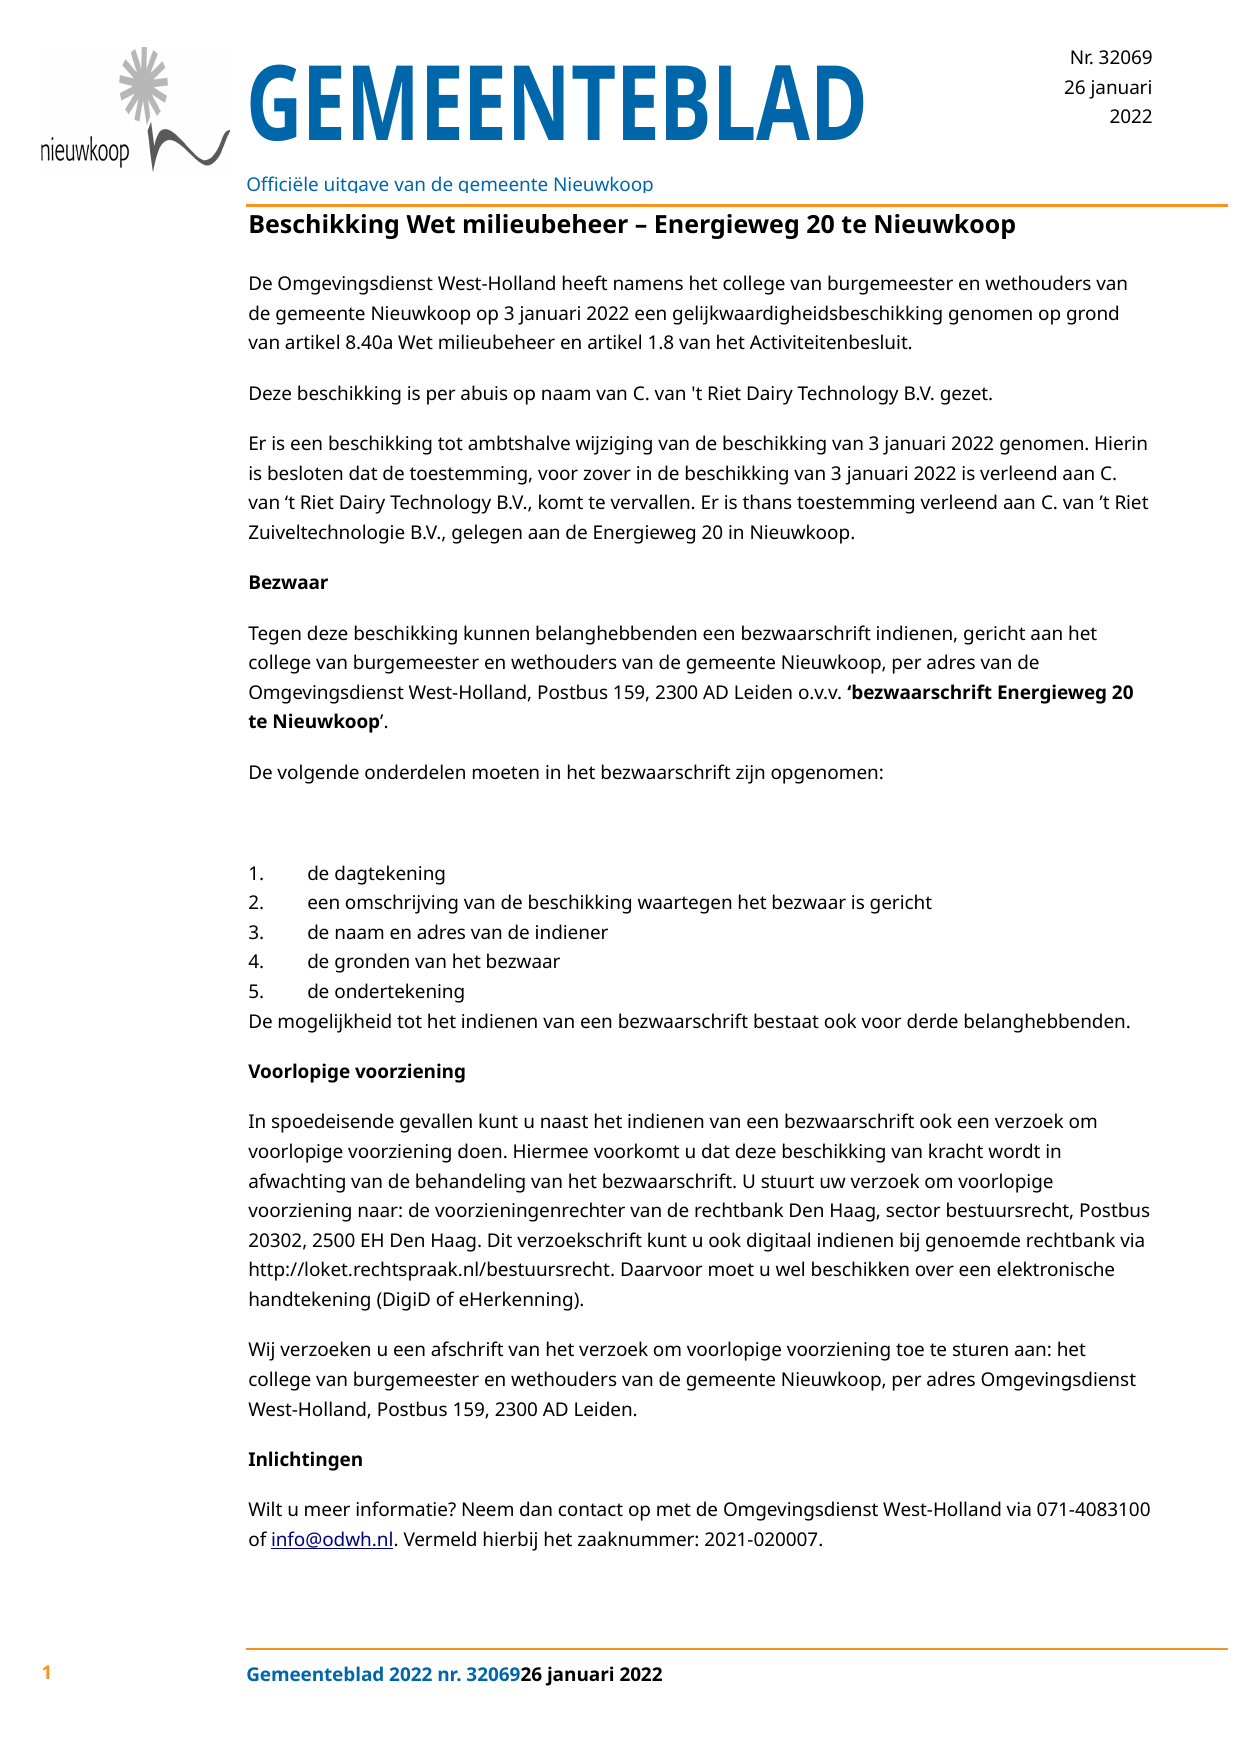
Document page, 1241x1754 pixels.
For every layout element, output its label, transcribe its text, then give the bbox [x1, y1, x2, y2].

picture [41, 47, 231, 172]
text Wij verzoeken u een afschrift van het verzoek om voorlopige voorziening toe te sturen aan: het college van burgemeester en wethouders van de gemeente Nieuwkoop, per adres Omgevingsdienst West-Holland, Postbus 159, 2300 AD Leiden. [248, 1337, 1152, 1421]
text In spoedeisende gevallen kunt u naast het indienen van een bezwaarschrift ook een verzoek om voorlopige voorziening doen. Hiermee voorkomt u dat deze beschikking van kracht wordt in afwachting van de behandeling van het bezwaarschrift. U stuurt uw verzoek om voorlopige voorziening naar: de voorzieningenrechter van de rechtbank Den Haag, sector bestuursrecht, Postbus 20302, 2500 EH Den Haag. Dit verzoekschrift kunt u ook digitaal indienen bij genoemde rechtbank via http://loket.rechtspraak.nl/bestuursrecht. Daarvoor moet u wel beschikken over een elektronische handtekening (DigiD of eHerkenning). [248, 1109, 1152, 1312]
text De Omgevingsdienst West-Holland heeft namens het college van burgemeester en wethouders van de gemeente Nieuwkoop op 3 januari 2022 een gelijkwaardigheidsbeschikking genomen op grond van artikel 8.40a Wet milieubeheer en artikel 1.8 van het Activiteitenbesluit. [248, 270, 1152, 355]
text De volgende onderdelen moeten in het bezwaarschrift zijn opgenomen: [248, 759, 1152, 785]
list de dagtekening [248, 860, 1152, 886]
text Tegen deze beschikking kunnen belanghebbenden een bezwaarschrift indienen, gericht aan het college van burgemeester en wethouders van de gemeente Nieuwkoop, per adres van de Omgevingsdienst West-Holland, Postbus 159, 2300 AD Leiden o.v.v. ‘bezwaarschrift Energieweg 20 te Nieuwkoop’. [248, 620, 1152, 734]
text Er is een beschikking tot ambtshalve wijziging van de beschikking van 3 januari 2022 genomen. Hierin is besloten dat de toestemming, voor zover in de beschikking van 3 januari 2022 is verleend aan C. van ‘t Riet Dairy Technology B.V., komt te vervallen. Er is thans toestemming verleend aan C. van ’t Riet Zuiveltechnologie B.V., gelegen aan de Energieweg 20 in Nieuwkoop. [248, 430, 1152, 545]
list een omschrijving van de beschikking waartegen het bezwaar is gericht [248, 889, 1152, 915]
list de ondertekening [248, 978, 1152, 1004]
text Deze beschikking is per abuis op naam van C. van 't Riet Dairy Technology B.V. gezet. [248, 380, 1152, 406]
list de gronden van het bezwaar [248, 949, 1152, 974]
text Wilt u meer informatie? Neem dan contact op met de Omgevingsdienst West-Holland via 071-4083100 of info@odwh.nl. Vermeld hierbij het zaaknummer: 2021-020007. [248, 1497, 1152, 1552]
text De mogelijkheid tot het indienen van een bezwaarschrift bestaat ook voor derde belanghebbenden. [248, 1008, 1152, 1033]
text Voorlopige voorziening [248, 1058, 1152, 1084]
list de naam en adres van de indiener [248, 919, 1152, 945]
text Bezwaar [248, 569, 1152, 595]
text Inlichtingen [248, 1446, 1152, 1472]
text Beschikking Wet milieubeheer – Energieweg 20 te Nieuwkoop [248, 207, 1152, 241]
